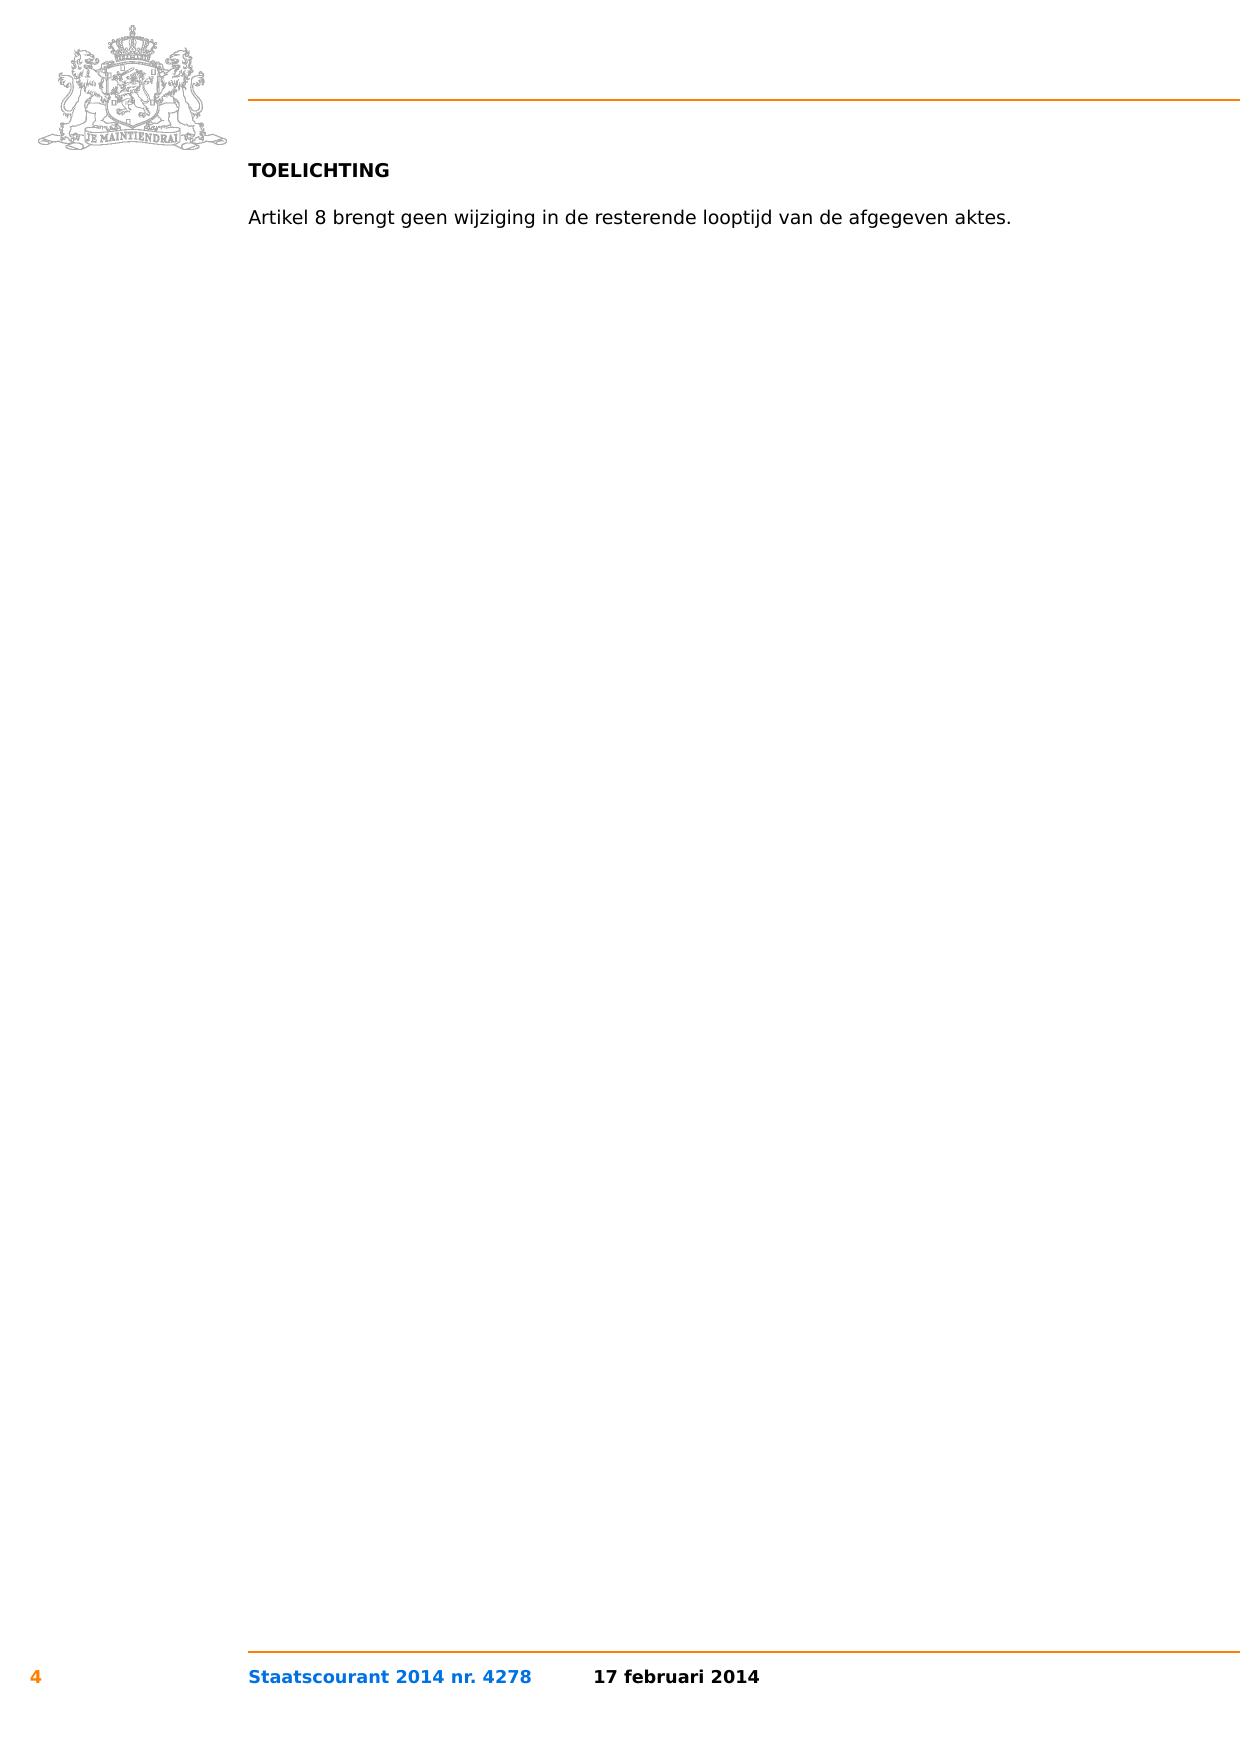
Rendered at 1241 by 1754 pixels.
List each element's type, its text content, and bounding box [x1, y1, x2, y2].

text Artikel 8 brengt geen wijziging in de resterende looptijd van de afgegeven aktes. [248, 207, 1163, 229]
subtitle TOELICHTING [248, 160, 1163, 182]
picture [38, 25, 227, 150]
